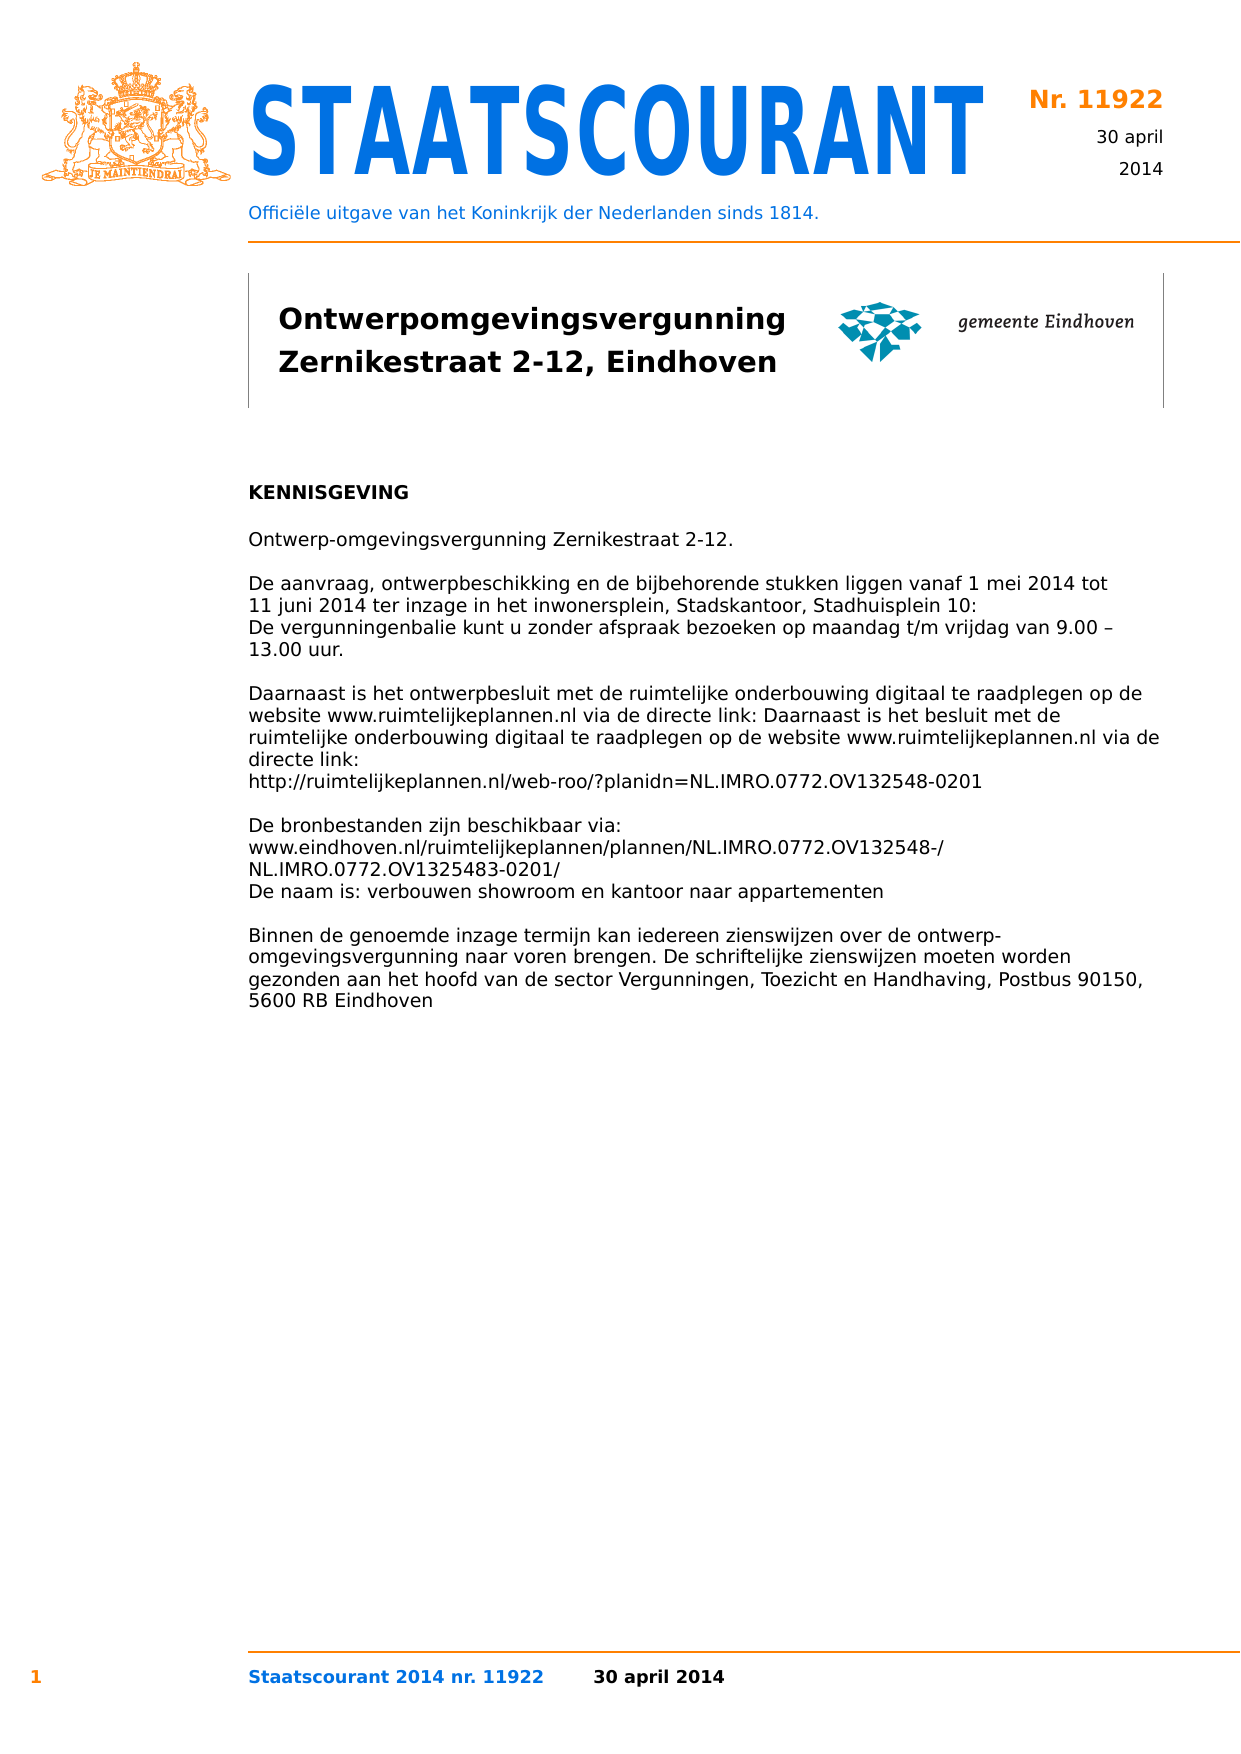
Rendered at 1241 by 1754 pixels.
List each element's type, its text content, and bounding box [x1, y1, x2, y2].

text De vergunningenbalie kunt u zonder afspraak bezoeken op maandag t/m vrijdag van 9.00 – 13.00 uur. [248, 617, 1163, 661]
table_cell 30 april [998, 121, 1240, 153]
text Ontwerp-omgevingsvergunning Zernikestraat 2-12. [248, 529, 1163, 551]
table_cell Officiële uitgave van het Koninkrijk der Nederlanden sinds 1814. [248, 203, 1240, 241]
table_header Nr. 11922 [998, 62, 1240, 121]
text De naam is: verbouwen showroom en kantoor naar appartementen [248, 881, 1163, 903]
text Daarnaast is het ontwerpbesluit met de ruimtelijke onderbouwing digitaal te raadplegen op de website www.ruimtelijkeplannen.nl via de directe link: Daarnaast is het besluit met de ruimtelijke onderbouwing digitaal te raadplegen op de website www.ruimtelijkeplannen.nl via de directe link: [248, 683, 1163, 771]
subtitle KENNISGEVING [248, 482, 1163, 504]
text http://ruimtelijkeplannen.nl/web-roo/?planidn=NL.IMRO.0772.OV132548-0201 [248, 771, 1163, 793]
text De aanvraag, ontwerpbeschikking en de bijbehorende stukken liggen vanaf 1 mei 2014 tot 11 juni 2014 ter inzage in het inwonersplein, Stadskantoor, Stadhuisplein 10: [248, 573, 1163, 617]
table_header [25, 62, 248, 241]
picture [41, 62, 231, 186]
text De bronbestanden zijn beschikbaar via: www.eindhoven.nl/ruimtelijkeplannen/plannen/NL.IMRO.0772.OV132548-/NL.IMRO.0772.OV1325483-0201/ [248, 815, 1163, 881]
table_cell 2014 [998, 153, 1240, 203]
table_header STAATSCOURANT [248, 62, 998, 203]
subtitle Ontwerpomgevingsvergunning Zernikestraat 2-12, Eindhoven [249, 273, 1163, 408]
picture [887, 313, 904, 330]
picture [838, 302, 1134, 362]
picture [873, 340, 881, 362]
text Binnen de genoemde inzage termijn kan iedereen zienswijzen over de ontwerp-omgevingsvergunning naar voren brengen. De schriftelijke zienswijzen moeten worden gezonden aan het hoofd van de sector Vergunningen, Toezicht en Handhaving, Postbus 90150, 5600 RB Eindhoven [248, 924, 1163, 1012]
picture [838, 302, 877, 326]
